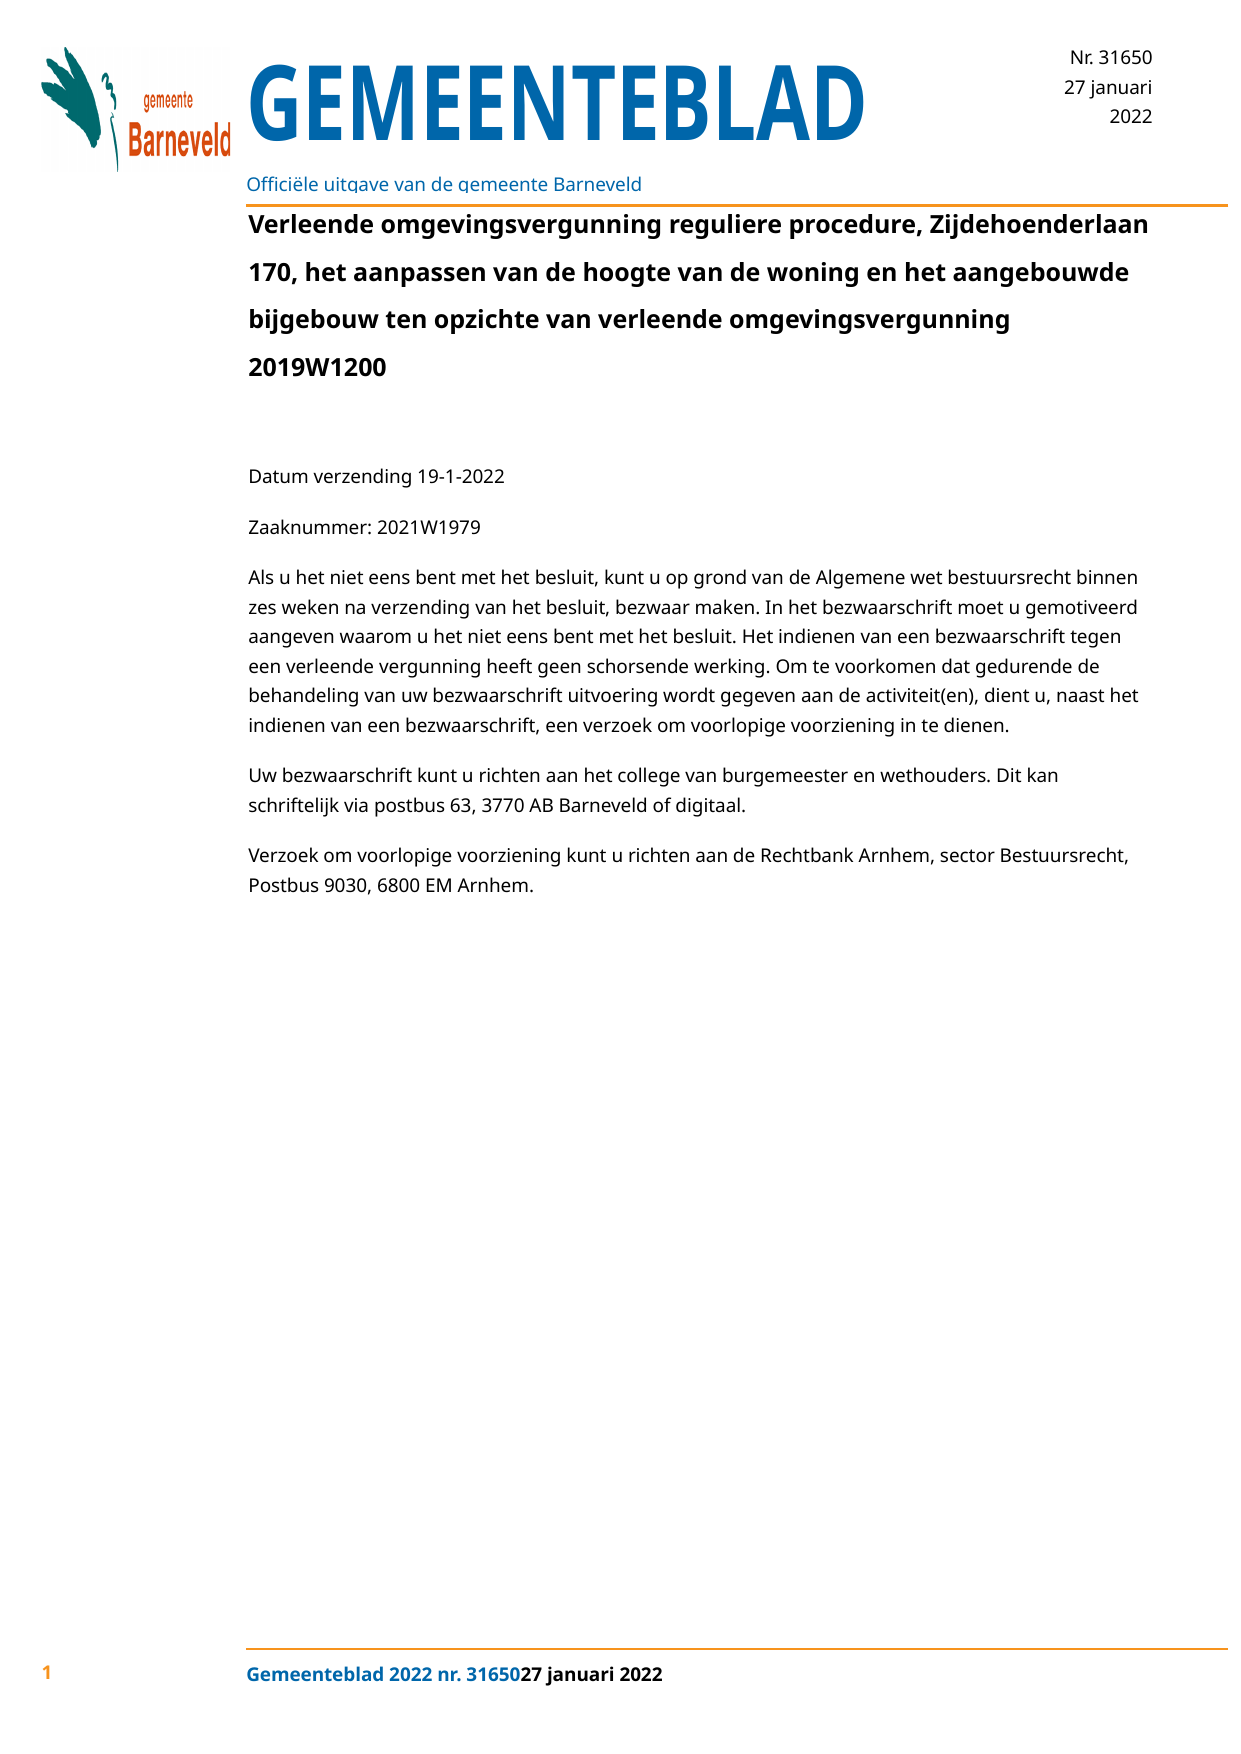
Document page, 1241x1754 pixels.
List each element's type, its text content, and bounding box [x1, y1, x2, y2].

text Zaaknummer: 2021W1979 [248, 514, 1152, 540]
picture [41, 47, 231, 172]
text Als u het niet eens bent met het besluit, kunt u op grond van de Algemene wet bestuursrecht binnen zes weken na verzending van het besluit, bezwaar maken. In het bezwaarschrift moet u gemotiveerd aangeven waarom u het niet eens bent met het besluit. Het indienen van een bezwaarschrift tegen een verleende vergunning heeft geen schorsende werking. Om te voorkomen dat gedurende de behandeling van uw bezwaarschrift uitvoering wordt gegeven aan de activiteit(en), dient u, naast het indienen van een bezwaarschrift, een verzoek om voorlopige voorziening in te dienen. [248, 564, 1152, 738]
text Datum verzending 19-1-2022 [248, 463, 1152, 489]
text Uw bezwaarschrift kunt u richten aan het college van burgemeester en wethouders. Dit kan schriftelijk via postbus 63, 3770 AB Barneveld of digitaal. [248, 763, 1152, 818]
text Verleende omgevingsvergunning reguliere procedure, Zijdehoenderlaan 170, het aanpassen van de hoogte van de woning en het aangebouwde bijgebouw ten opzichte van verleende omgevingsvergunning 2019W1200 [248, 207, 1152, 384]
text Verzoek om voorlopige voorziening kunt u richten aan de Rechtbank Arnhem, sector Bestuursrecht, Postbus 9030, 6800 EM Arnhem. [248, 843, 1152, 898]
